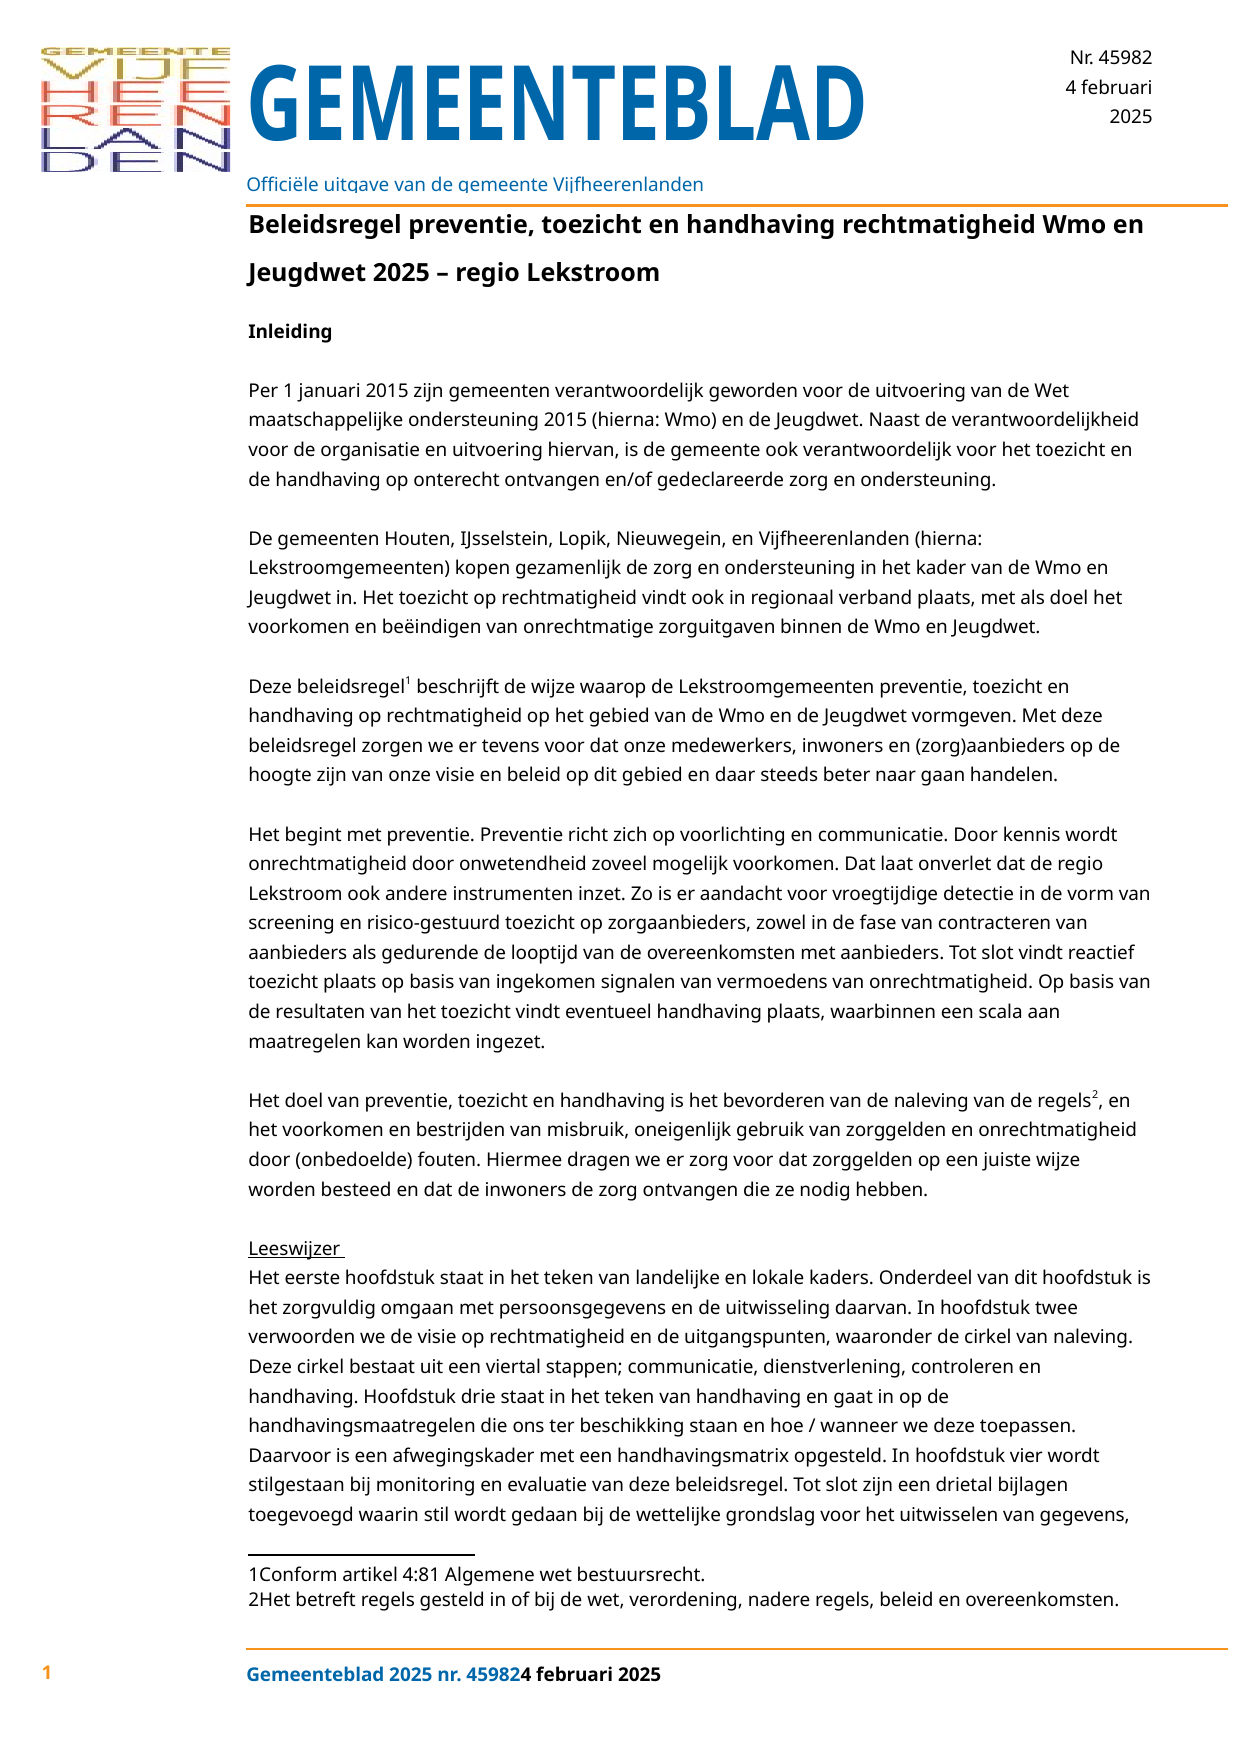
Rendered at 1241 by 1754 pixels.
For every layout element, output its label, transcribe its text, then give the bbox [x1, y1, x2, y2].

text Conform artikel 4:81 Algemene wet bestuursrecht. [248, 1561, 1152, 1586]
text Inleiding [248, 318, 1152, 344]
text De gemeenten Houten, IJsselstein, Lopik, Nieuwegein, en Vijfheerenlanden (hierna: Lekstroomgemeenten) kopen gezamenlijk de zorg en ondersteuning in het kader van de Wmo en Jeugdwet in. Het toezicht op rechtmatigheid vindt ook in regionaal verband plaats, met als doel het voorkomen en beëindigen van onrechtmatige zorguitgaven binnen de Wmo en Jeugdwet. [248, 525, 1152, 639]
text Het doel van preventie, toezicht en handhaving is het bevorderen van de naleving van de regels, en het voorkomen en bestrijden van misbruik, oneigenlijk gebruik van zorggelden en onrechtmatigheid door (onbedoelde) fouten. Hiermee dragen we er zorg voor dat zorggelden op een juiste wijze worden besteed en dat de inwoners de zorg ontvangen die ze nodig hebben. [248, 1087, 1152, 1202]
text Het begint met preventie. Preventie richt zich op voorlichting en communicatie. Door kennis wordt onrechtmatigheid door onwetendheid zoveel mogelijk voorkomen. Dat laat onverlet dat de regio Lekstroom ook andere instrumenten inzet. Zo is er aandacht voor vroegtijdige detectie in de vorm van screening en risico-gestuurd toezicht op zorgaanbieders, zowel in de fase van contracteren van aanbieders als gedurende de looptijd van de overeenkomsten met aanbieders. Tot slot vindt reactief toezicht plaats op basis van ingekomen signalen van vermoedens van onrechtmatigheid. Op basis van de resultaten van het toezicht vindt eventueel handhaving plaats, waarbinnen een scala aan maatregelen kan worden ingezet. [248, 821, 1152, 1054]
text Deze beleidsregel beschrijft de wijze waarop de Lekstroomgemeenten preventie, toezicht en handhaving op rechtmatigheid op het gebied van de Wmo en de Jeugdwet vormgeven. Met deze beleidsregel zorgen we er tevens voor dat onze medewerkers, inwoners en (zorg)aanbieders op de hoogte zijn van onze visie en beleid op dit gebied en daar steeds beter naar gaan handelen. [248, 673, 1152, 787]
text Beleidsregel preventie, toezicht en handhaving rechtmatigheid Wmo en Jeugdwet 2025 – regio Lekstroom [248, 207, 1152, 288]
text Leeswijzer [248, 1235, 1152, 1261]
picture [41, 47, 231, 172]
text Per 1 januari 2015 zijn gemeenten verantwoordelijk geworden voor de uitvoering van de Wet maatschappelijke ondersteuning 2015 (hierna: Wmo) en de Jeugdwet. Naast de verantwoordelijkheid voor de organisatie en uitvoering hiervan, is de gemeente ook verantwoordelijk voor het toezicht en de handhaving op onterecht ontvangen en/of gedeclareerde zorg en ondersteuning. [248, 377, 1152, 492]
text Het betreft regels gesteld in of bij de wet, verordening, nadere regels, beleid en overeenkomsten. [248, 1586, 1152, 1612]
text Het eerste hoofdstuk staat in het teken van landelijke en lokale kaders. Onderdeel van dit hoofdstuk is het zorgvuldig omgaan met persoonsgegevens en de uitwisseling daarvan. In hoofdstuk twee verwoorden we de visie op rechtmatigheid en de uitgangspunten, waaronder de cirkel van naleving. Deze cirkel bestaat uit een viertal stappen; communicatie, dienstverlening, controleren en handhaving. Hoofdstuk drie staat in het teken van handhaving en gaat in op de handhavingsmaatregelen die ons ter beschikking staan en hoe / wanneer we deze toepassen. Daarvoor is een afwegingskader met een handhavingsmatrix opgesteld. In hoofdstuk vier wordt stilgestaan bij monitoring en evaluatie van deze beleidsregel. Tot slot zijn een drietal bijlagen toegevoegd waarin stil wordt gedaan bij de wettelijke grondslag voor het uitwisselen van gegevens, [248, 1264, 1152, 1527]
